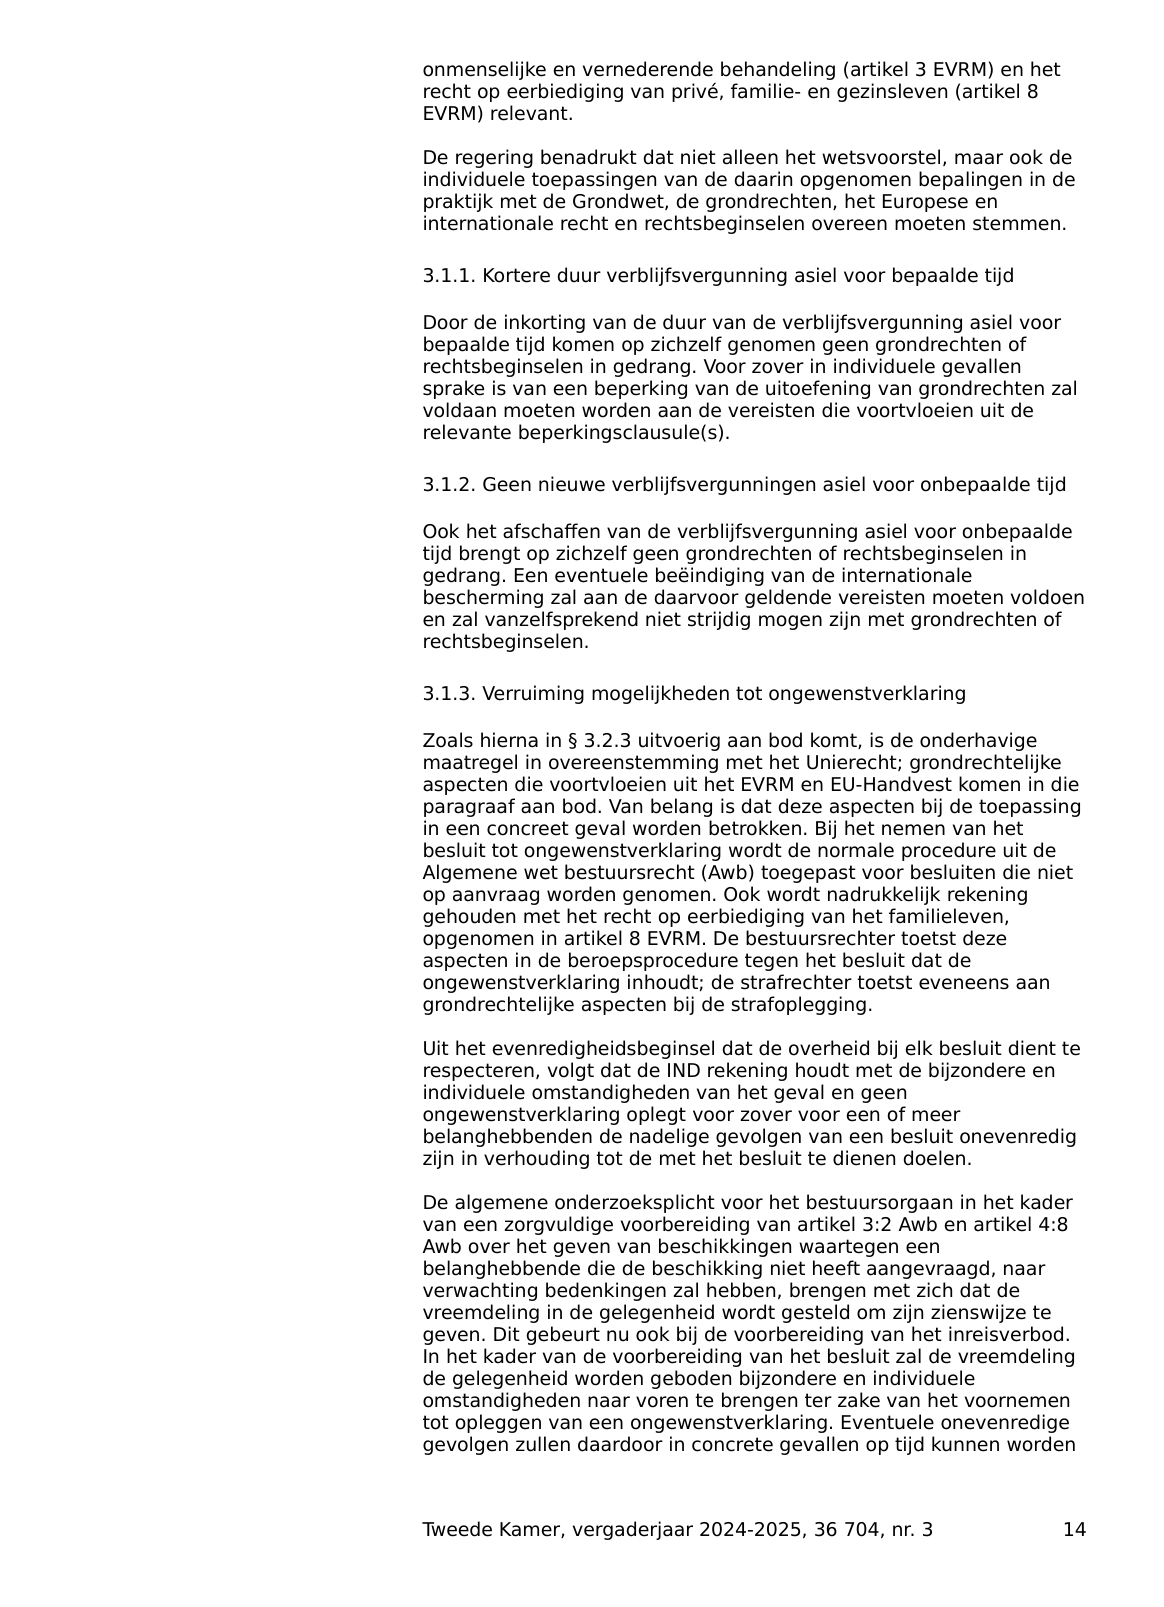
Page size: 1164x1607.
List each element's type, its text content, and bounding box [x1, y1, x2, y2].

text Ook het afschaffen van de verblijfsvergunning asiel voor onbepaalde tijd brengt op zichzelf geen grondrechten of rechtsbeginselen in gedrang. Een eventuele beëindiging van de internationale bescherming zal aan de daarvoor geldende vereisten moeten voldoen en zal vanzelfsprekend niet strijdig mogen zijn met grondrechten of rechtsbeginselen. [422, 521, 1087, 653]
text Door de inkorting van de duur van de verblijfsvergunning asiel voor bepaalde tijd komen op zichzelf genomen geen grondrechten of rechtsbeginselen in gedrang. Voor zover in individuele gevallen sprake is van een beperking van de uitoefening van grondrechten zal voldaan moeten worden aan de vereisten die voortvloeien uit de relevante beperkingsclausule(s). [422, 312, 1087, 444]
text De regering benadrukt dat niet alleen het wetsvoorstel, maar ook de individuele toepassingen van de daarin opgenomen bepalingen in de praktijk met de Grondwet, de grondrechten, het Europese en internationale recht en rechtsbeginselen overeen moeten stemmen. [422, 147, 1087, 235]
text De algemene onderzoeksplicht voor het bestuursorgaan in het kader van een zorgvuldige voorbereiding van artikel 3:2 Awb en artikel 4:8 Awb over het geven van beschikkingen waartegen een belanghebbende die de beschikking niet heeft aangevraagd, naar verwachting bedenkingen zal hebben, brengen met zich dat de vreemdeling in de gelegenheid wordt gesteld om zijn zienswijze te geven. Dit gebeurt nu ook bij de voorbereiding van het inreisverbod. In het kader van de voorbereiding van het besluit zal de vreemdeling de gelegenheid worden geboden bijzondere en individuele omstandigheden naar voren te brengen ter zake van het voornemen tot opleggen van een ongewenstverklaring. Eventuele onevenredige gevolgen zullen daardoor in concrete gevallen op tijd kunnen worden [422, 1192, 1087, 1456]
subtitle 3.1.3. Verruiming mogelijkheden tot ongewenstverklaring [422, 683, 1087, 705]
text onmenselijke en vernederende behandeling (artikel 3 EVRM) en het recht op eerbiediging van privé, familie- en gezinsleven (artikel 8 EVRM) relevant. [422, 59, 1087, 125]
text Uit het evenredigheidsbeginsel dat de overheid bij elk besluit dient te respecteren, volgt dat de IND rekening houdt met de bijzondere en individuele omstandigheden van het geval en geen ongewenstverklaring oplegt voor zover voor een of meer belanghebbenden de nadelige gevolgen van een besluit onevenredig zijn in verhouding tot de met het besluit te dienen doelen. [422, 1038, 1087, 1169]
text Zoals hierna in § 3.2.3 uitvoerig aan bod komt, is de onderhavige maatregel in overeenstemming met het Unierecht; grondrechtelijke aspecten die voortvloeien uit het EVRM en EU-Handvest komen in die paragraaf aan bod. Van belang is dat deze aspecten bij de toepassing in een concreet geval worden betrokken. Bij het nemen van het besluit tot ongewenstverklaring wordt de normale procedure uit de Algemene wet bestuursrecht (Awb) toegepast voor besluiten die niet op aanvraag worden genomen. Ook wordt nadrukkelijk rekening gehouden met het recht op eerbiediging van het familieleven, opgenomen in artikel 8 EVRM. De bestuursrechter toetst deze aspecten in de beroepsprocedure tegen het besluit dat de ongewenstverklaring inhoudt; de strafrechter toetst eveneens aan grondrechtelijke aspecten bij de strafoplegging. [422, 730, 1087, 1016]
subtitle 3.1.1. Kortere duur verblijfsvergunning asiel voor bepaalde tijd [422, 265, 1087, 287]
subtitle 3.1.2. Geen nieuwe verblijfsvergunningen asiel voor onbepaalde tijd [422, 474, 1087, 496]
